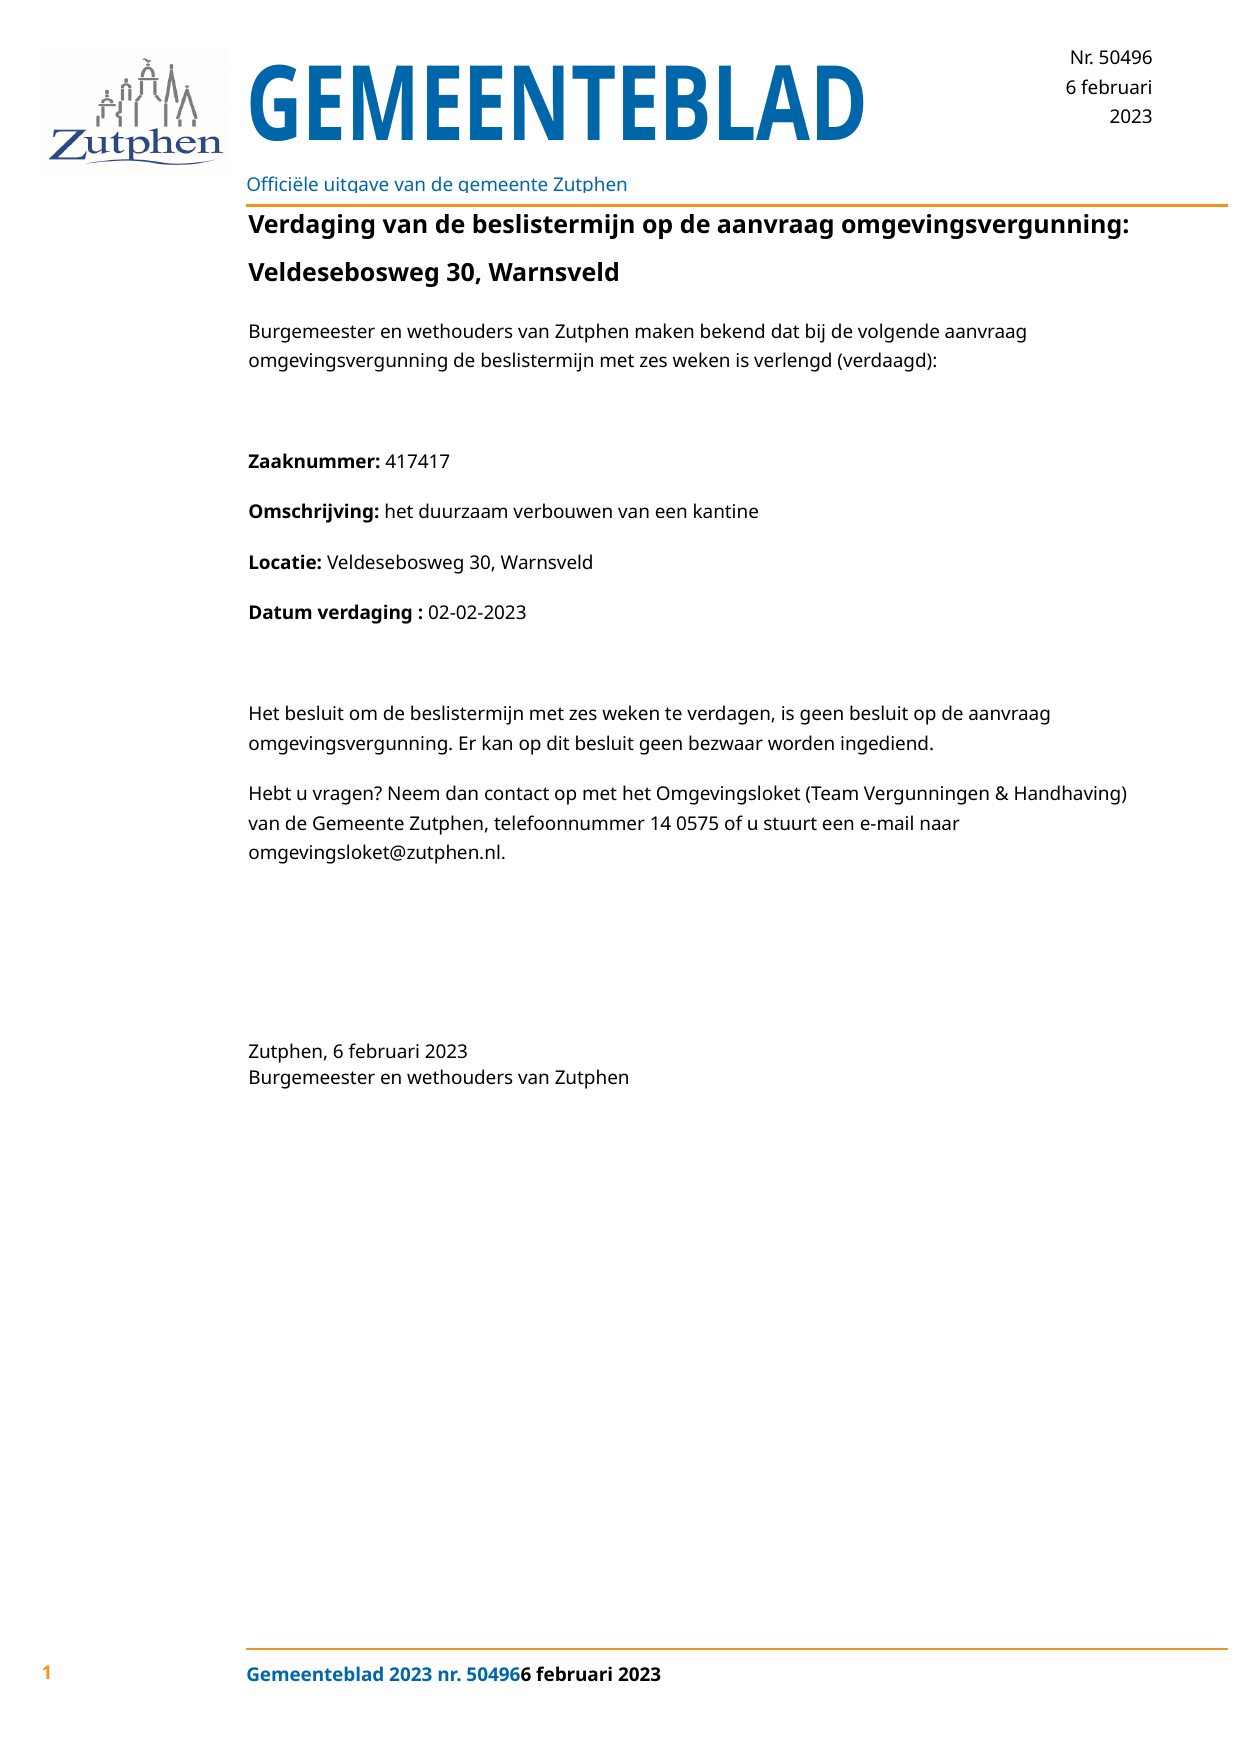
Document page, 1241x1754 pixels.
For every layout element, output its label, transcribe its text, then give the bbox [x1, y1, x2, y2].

text Het besluit om de beslistermijn met zes weken te verdagen, is geen besluit op de aanvraag omgevingsvergunning. Er kan op dit besluit geen bezwaar worden ingediend. [248, 700, 1152, 756]
text Omschrijving: het duurzaam verbouwen van een kantine [248, 499, 1152, 524]
text Burgemeester en wethouders van Zutphen maken bekend dat bij de volgende aanvraag omgevingsvergunning de beslistermijn met zes weken is verlengd (verdaagd): [248, 318, 1152, 373]
picture [41, 47, 231, 172]
text Zutphen, 6 februari 2023 [248, 1039, 1152, 1064]
text Datum verdaging : 02-02-2023 [248, 599, 1152, 625]
text Zaaknummer: 417417 [248, 448, 1152, 474]
text Burgemeester en wethouders van Zutphen [248, 1064, 1152, 1090]
text Verdaging van de beslistermijn op de aanvraag omgevingsvergunning: Veldesebosweg 30, Warnsveld [248, 207, 1152, 288]
text Locatie: Veldesebosweg 30, Warnsveld [248, 549, 1152, 575]
text Hebt u vragen? Neem dan contact op met het Omgevingsloket (Team Vergunningen & Handhaving) van de Gemeente Zutphen, telefoonnummer 14 0575 of u stuurt een e-mail naar omgevingsloket@zutphen.nl. [248, 780, 1152, 865]
